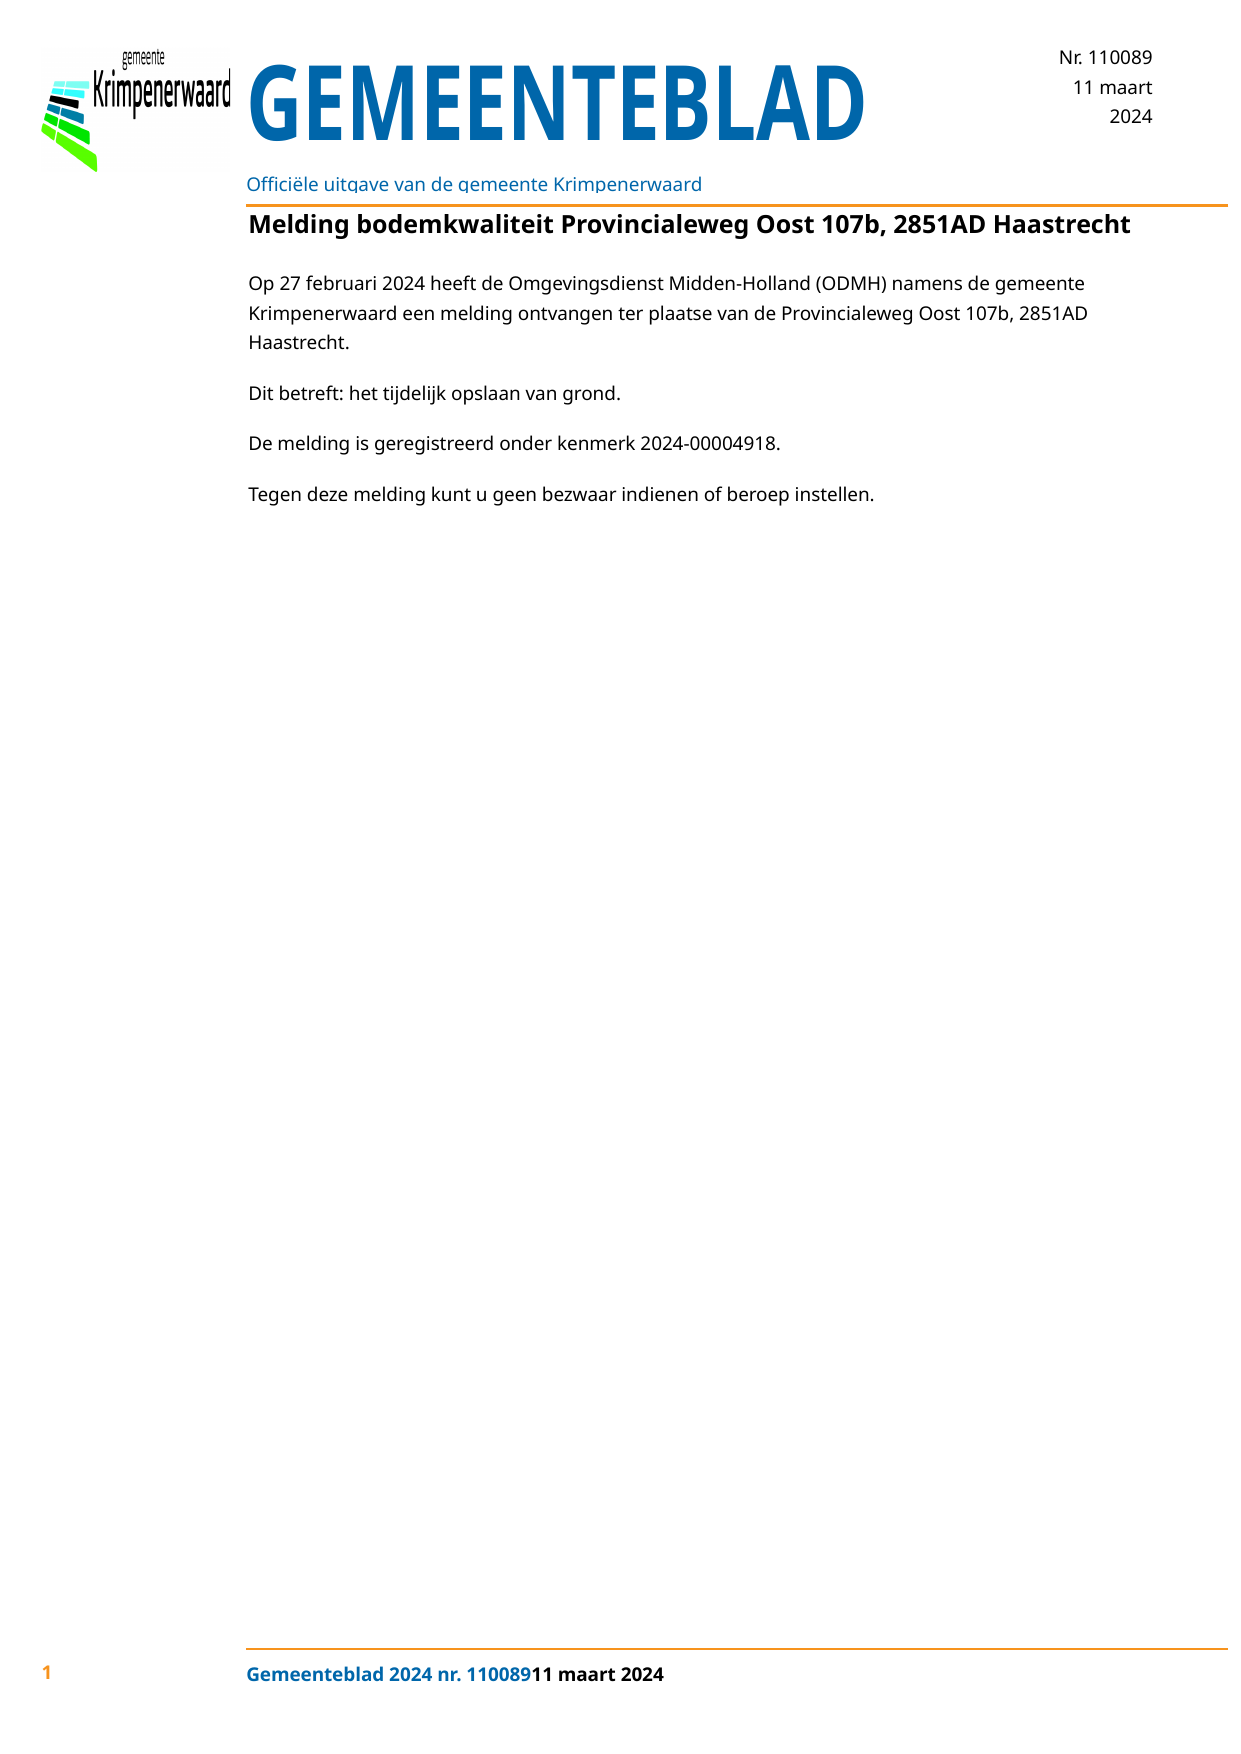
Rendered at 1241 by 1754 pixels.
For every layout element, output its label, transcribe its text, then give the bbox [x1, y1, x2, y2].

text De melding is geregistreerd onder kenmerk 2024-00004918. [248, 430, 1152, 456]
picture [41, 47, 231, 172]
text Melding bodemkwaliteit Provincialeweg Oost 107b, 2851AD Haastrecht [248, 207, 1152, 241]
text Op 27 februari 2024 heeft de Omgevingsdienst Midden-Holland (ODMH) namens de gemeente Krimpenerwaard een melding ontvangen ter plaatse van de Provincialeweg Oost 107b, 2851AD Haastrecht. [248, 270, 1152, 355]
text Dit betreft: het tijdelijk opslaan van grond. [248, 380, 1152, 406]
text Tegen deze melding kunt u geen bezwaar indienen of beroep instellen. [248, 481, 1152, 506]
